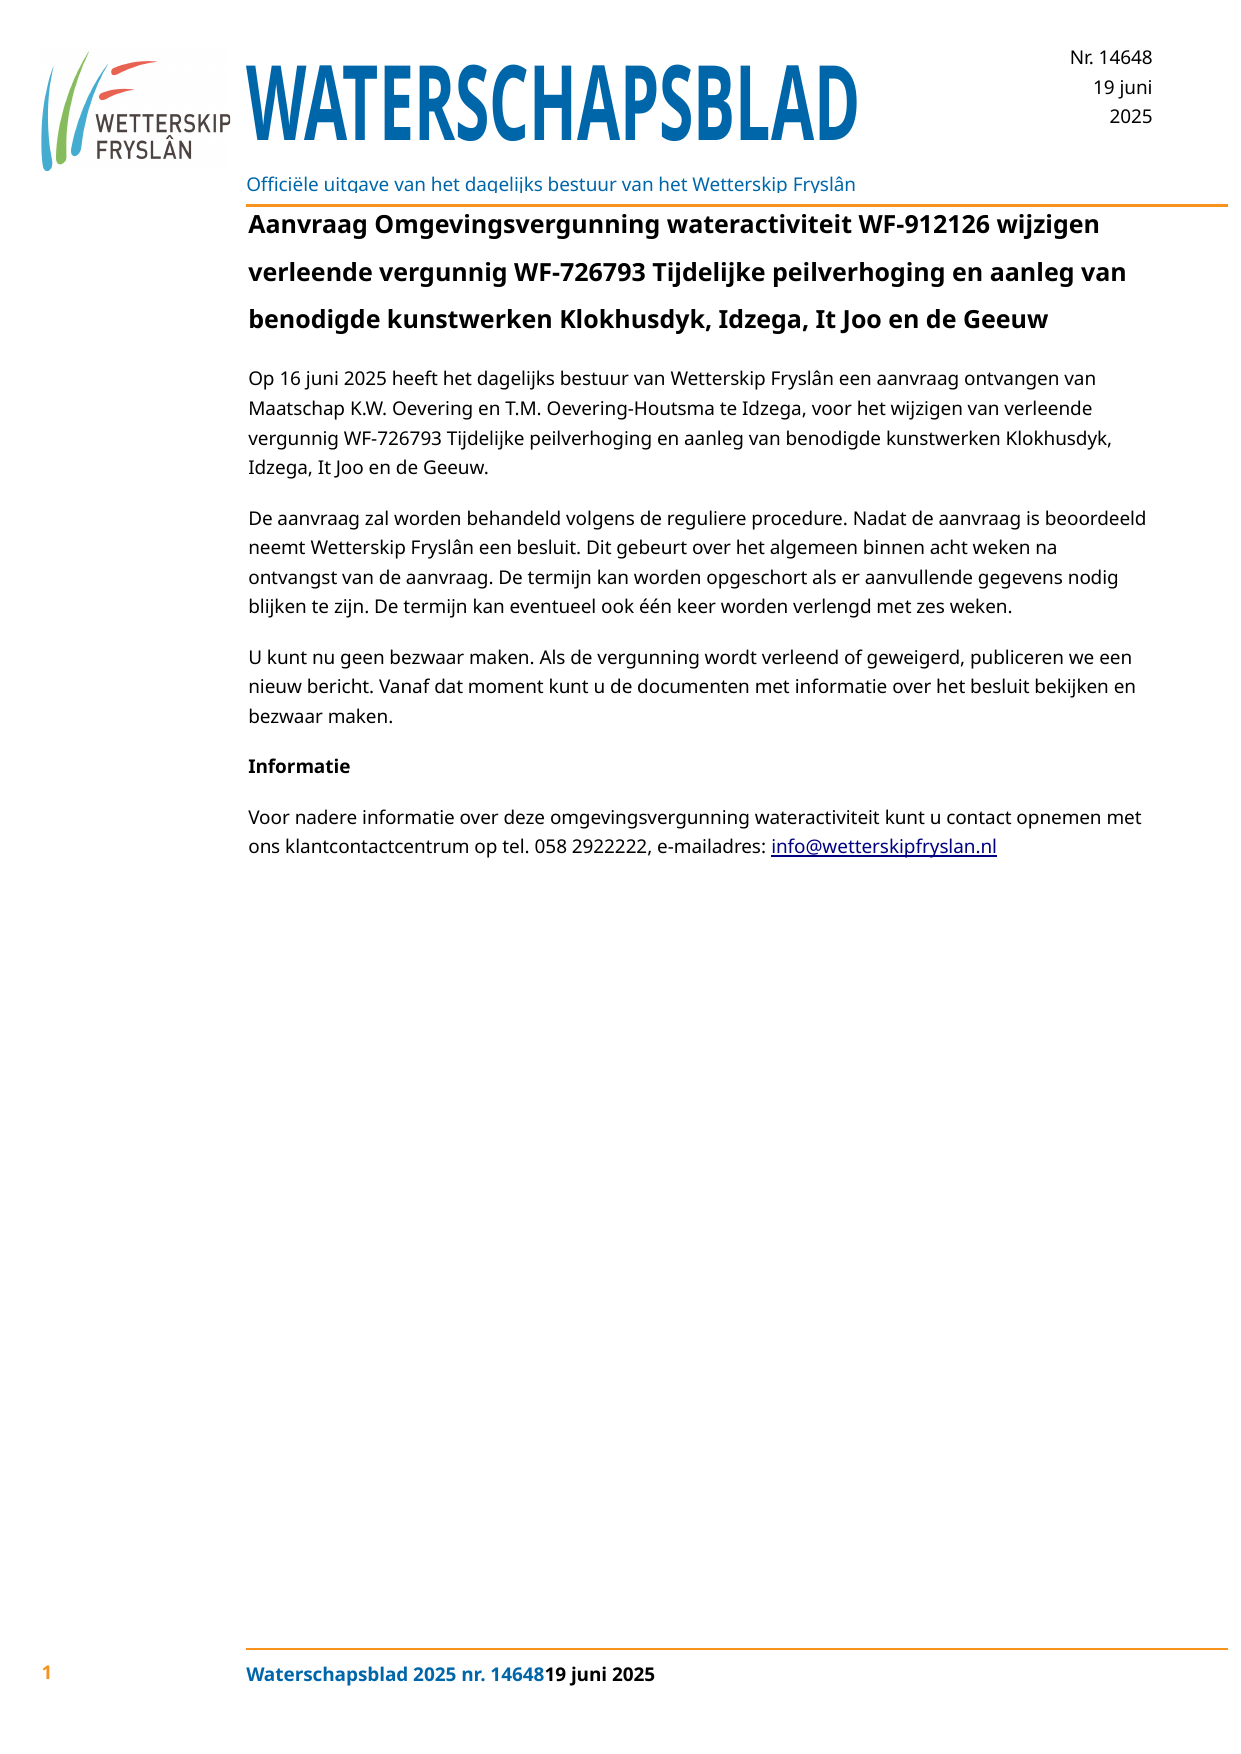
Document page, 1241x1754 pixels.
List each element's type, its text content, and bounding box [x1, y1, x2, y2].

text Voor nadere informatie over deze omgevingsvergunning wateractiviteit kunt u contact opnemen met ons klantcontactcentrum op tel. 058 2922222, e-mailadres: info@wetterskipfryslan.nl [248, 804, 1152, 859]
text Aanvraag Omgevingsvergunning wateractiviteit WF-912126 wijzigen verleende vergunnig WF-726793 Tijdelijke peilverhoging en aanleg van benodigde kunstwerken Klokhusdyk, Idzega, It Joo en de Geeuw [248, 207, 1152, 336]
text U kunt nu geen bezwaar maken. Als de vergunning wordt verleend of geweigerd, publiceren we een nieuw bericht. Vanaf dat moment kunt u de documenten met informatie over het besluit bekijken en bezwaar maken. [248, 644, 1152, 729]
text De aanvraag zal worden behandeld volgens de reguliere procedure. Nadat de aanvraag is beoordeeld neemt Wetterskip Fryslân een besluit. Dit gebeurt over het algemeen binnen acht weken na ontvangst van de aanvraag. De termijn kan worden opgeschort als er aanvullende gegevens nodig blijken te zijn. De termijn kan eventueel ook één keer worden verlengd met zes weken. [248, 505, 1152, 619]
text Op 16 juni 2025 heeft het dagelijks bestuur van Wetterskip Fryslân een aanvraag ontvangen van Maatschap K.W. Oevering en T.M. Oevering-Houtsma te Idzega, voor het wijzigen van verleende vergunnig WF-726793 Tijdelijke peilverhoging en aanleg van benodigde kunstwerken Klokhusdyk, Idzega, It Joo en de Geeuw. [248, 366, 1152, 480]
text Informatie [248, 753, 1152, 779]
picture [41, 47, 231, 172]
